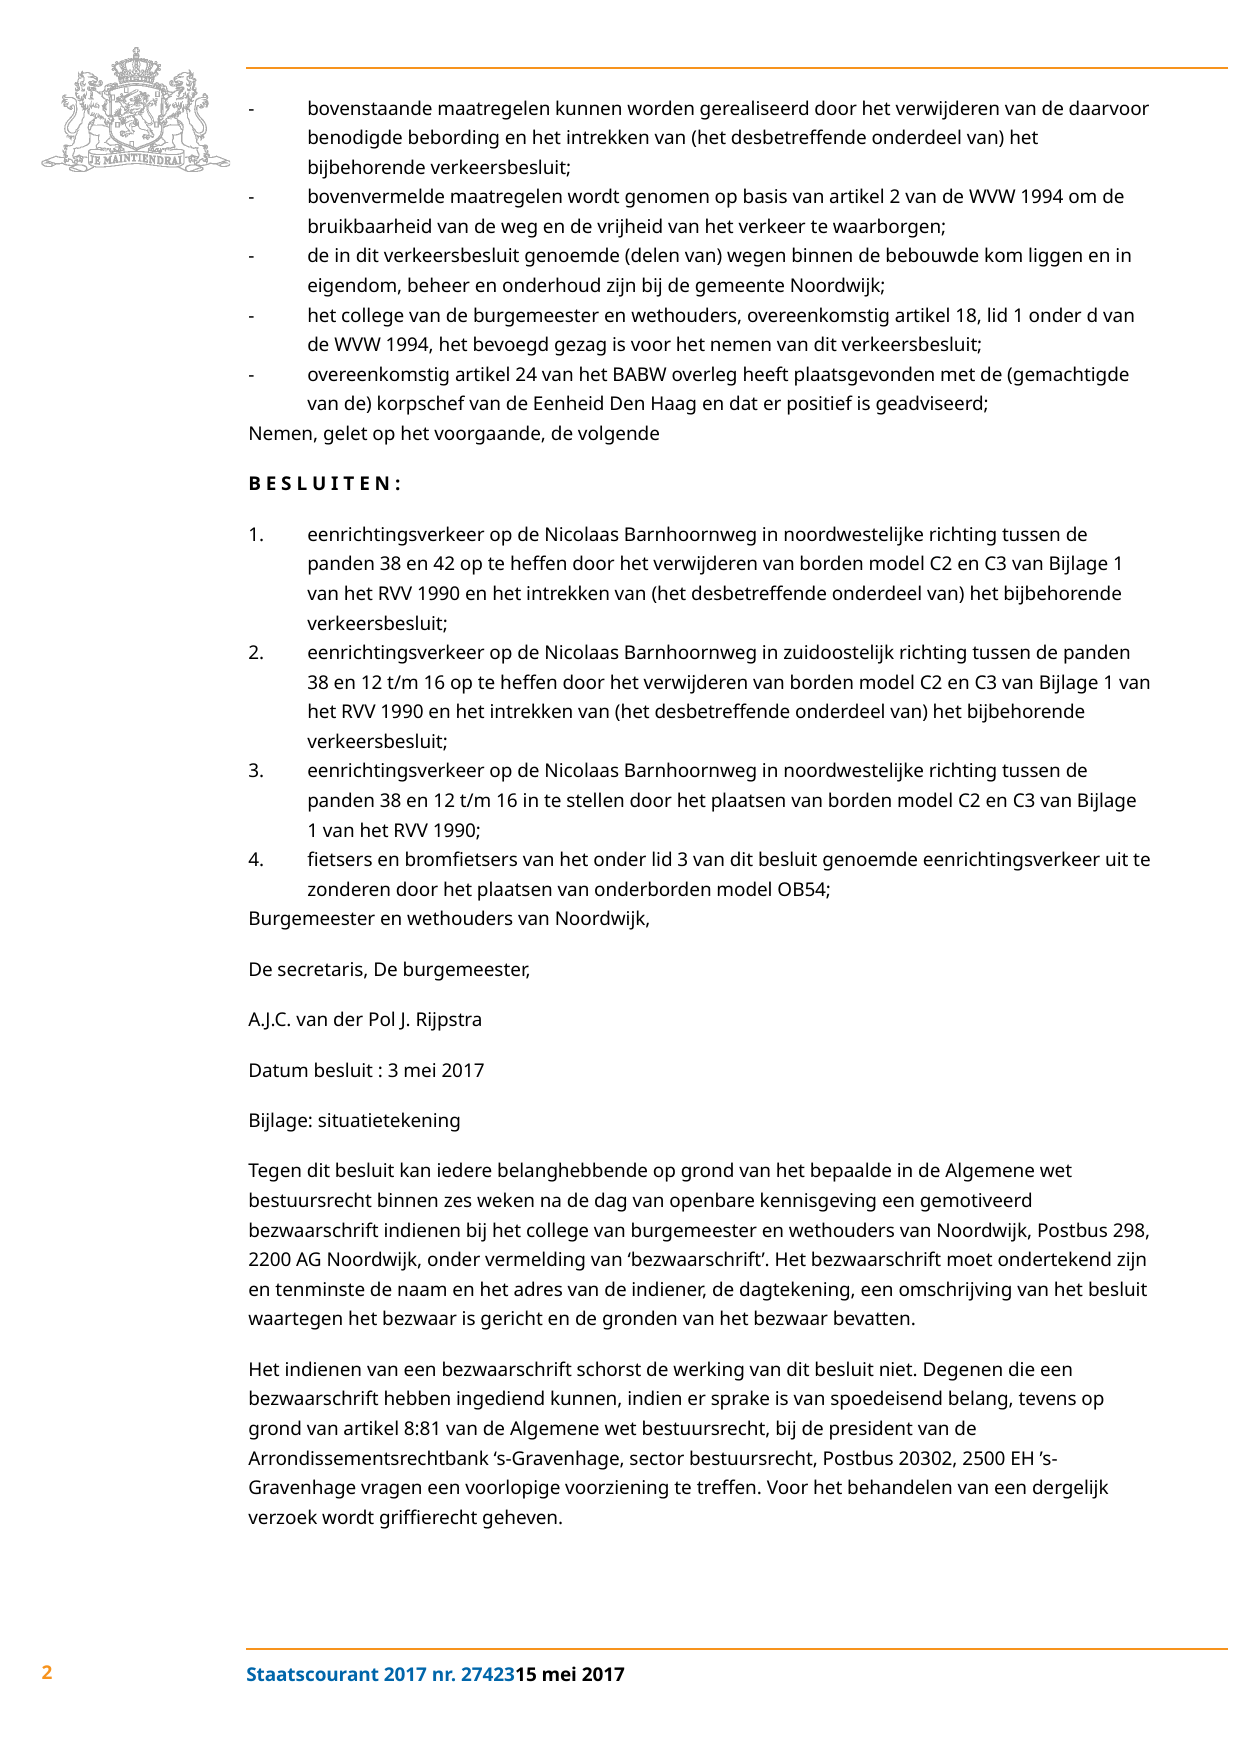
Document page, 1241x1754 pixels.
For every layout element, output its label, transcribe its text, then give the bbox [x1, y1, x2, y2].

text Nemen, gelet op het voorgaande, de volgende [248, 420, 1152, 446]
text Tegen dit besluit kan iedere belanghebbende op grond van het bepaalde in de Algemene wet bestuursrecht binnen zes weken na de dag van openbare kennisgeving een gemotiveerd bezwaarschrift indienen bij het college van burgemeester en wethouders van Noordwijk, Postbus 298, 2200 AG Noordwijk, onder vermelding van ‘bezwaarschrift’. Het bezwaarschrift moet ondertekend zijn en tenminste de naam en het adres van de indiener, de dagtekening, een omschrijving van het besluit waartegen het bezwaar is gericht en de gronden van het bezwaar bevatten. [248, 1158, 1152, 1331]
list de in dit verkeersbesluit genoemde (delen van) wegen binnen de bebouwde kom liggen en in eigendom, beheer en onderhoud zijn bij de gemeente Noordwijk; [248, 243, 1152, 298]
list het college van de burgemeester en wethouders, overeenkomstig artikel 18, lid 1 onder d van de WVW 1994, het bevoegd gezag is voor het nemen van dit verkeersbesluit; [248, 302, 1152, 357]
list eenrichtingsverkeer op de Nicolaas Barnhoornweg in noordwestelijke richting tussen de panden 38 en 42 op te heffen door het verwijderen van borden model C2 en C3 van Bijlage 1 van het RVV 1990 en het intrekken van (het desbetreffende onderdeel van) het bijbehorende verkeersbesluit; [248, 521, 1152, 636]
list fietsers en bromfietsers van het onder lid 3 van dit besluit genoemde eenrichtingsverkeer uit te zonderen door het plaatsen van onderborden model OB54; [248, 846, 1152, 902]
list bovenvermelde maatregelen wordt genomen op basis van artikel 2 van de WVW 1994 om de bruikbaarheid van de weg en de vrijheid van het verkeer te waarborgen; [248, 183, 1152, 239]
text A.J.C. van der Pol J. Rijpstra [248, 1006, 1152, 1032]
text B E S L U I T E N : [248, 471, 1152, 496]
text Burgemeester en wethouders van Noordwijk, [248, 906, 1152, 931]
text De secretaris, De burgemeester, [248, 956, 1152, 982]
list bovenstaande maatregelen kunnen worden gerealiseerd door het verwijderen van de daarvoor benodigde bebording en het intrekken van (het desbetreffende onderdeel van) het bijbehorende verkeersbesluit; [248, 95, 1152, 180]
text Datum besluit : 3 mei 2017 [248, 1057, 1152, 1083]
list eenrichtingsverkeer op de Nicolaas Barnhoornweg in zuidoostelijk richting tussen de panden 38 en 12 t/m 16 op te heffen door het verwijderen van borden model C2 en C3 van Bijlage 1 van het RVV 1990 en het intrekken van (het desbetreffende onderdeel van) het bijbehorende verkeersbesluit; [248, 639, 1152, 754]
list eenrichtingsverkeer op de Nicolaas Barnhoornweg in noordwestelijke richting tussen de panden 38 en 12 t/m 16 in te stellen door het plaatsen van borden model C2 en C3 van Bijlage 1 van het RVV 1990; [248, 758, 1152, 843]
text Bijlage: situatietekening [248, 1107, 1152, 1133]
picture [41, 47, 231, 172]
text Het indienen van een bezwaarschrift schorst de werking van dit besluit niet. Degenen die een bezwaarschrift hebben ingediend kunnen, indien er sprake is van spoedeisend belang, tevens op grond van artikel 8:81 van de Algemene wet bestuursrecht, bij de president van de Arrondissementsrechtbank ‘s-Gravenhage, sector bestuursrecht, Postbus 20302, 2500 EH ’s-Gravenhage vragen een voorlopige voorziening te treffen. Voor het behandelen van een dergelijk verzoek wordt griffierecht geheven. [248, 1356, 1152, 1530]
list overeenkomstig artikel 24 van het BABW overleg heeft plaatsgevonden met de (gemachtigde van de) korpschef van de Eenheid Den Haag en dat er positief is geadviseerd; [248, 361, 1152, 416]
